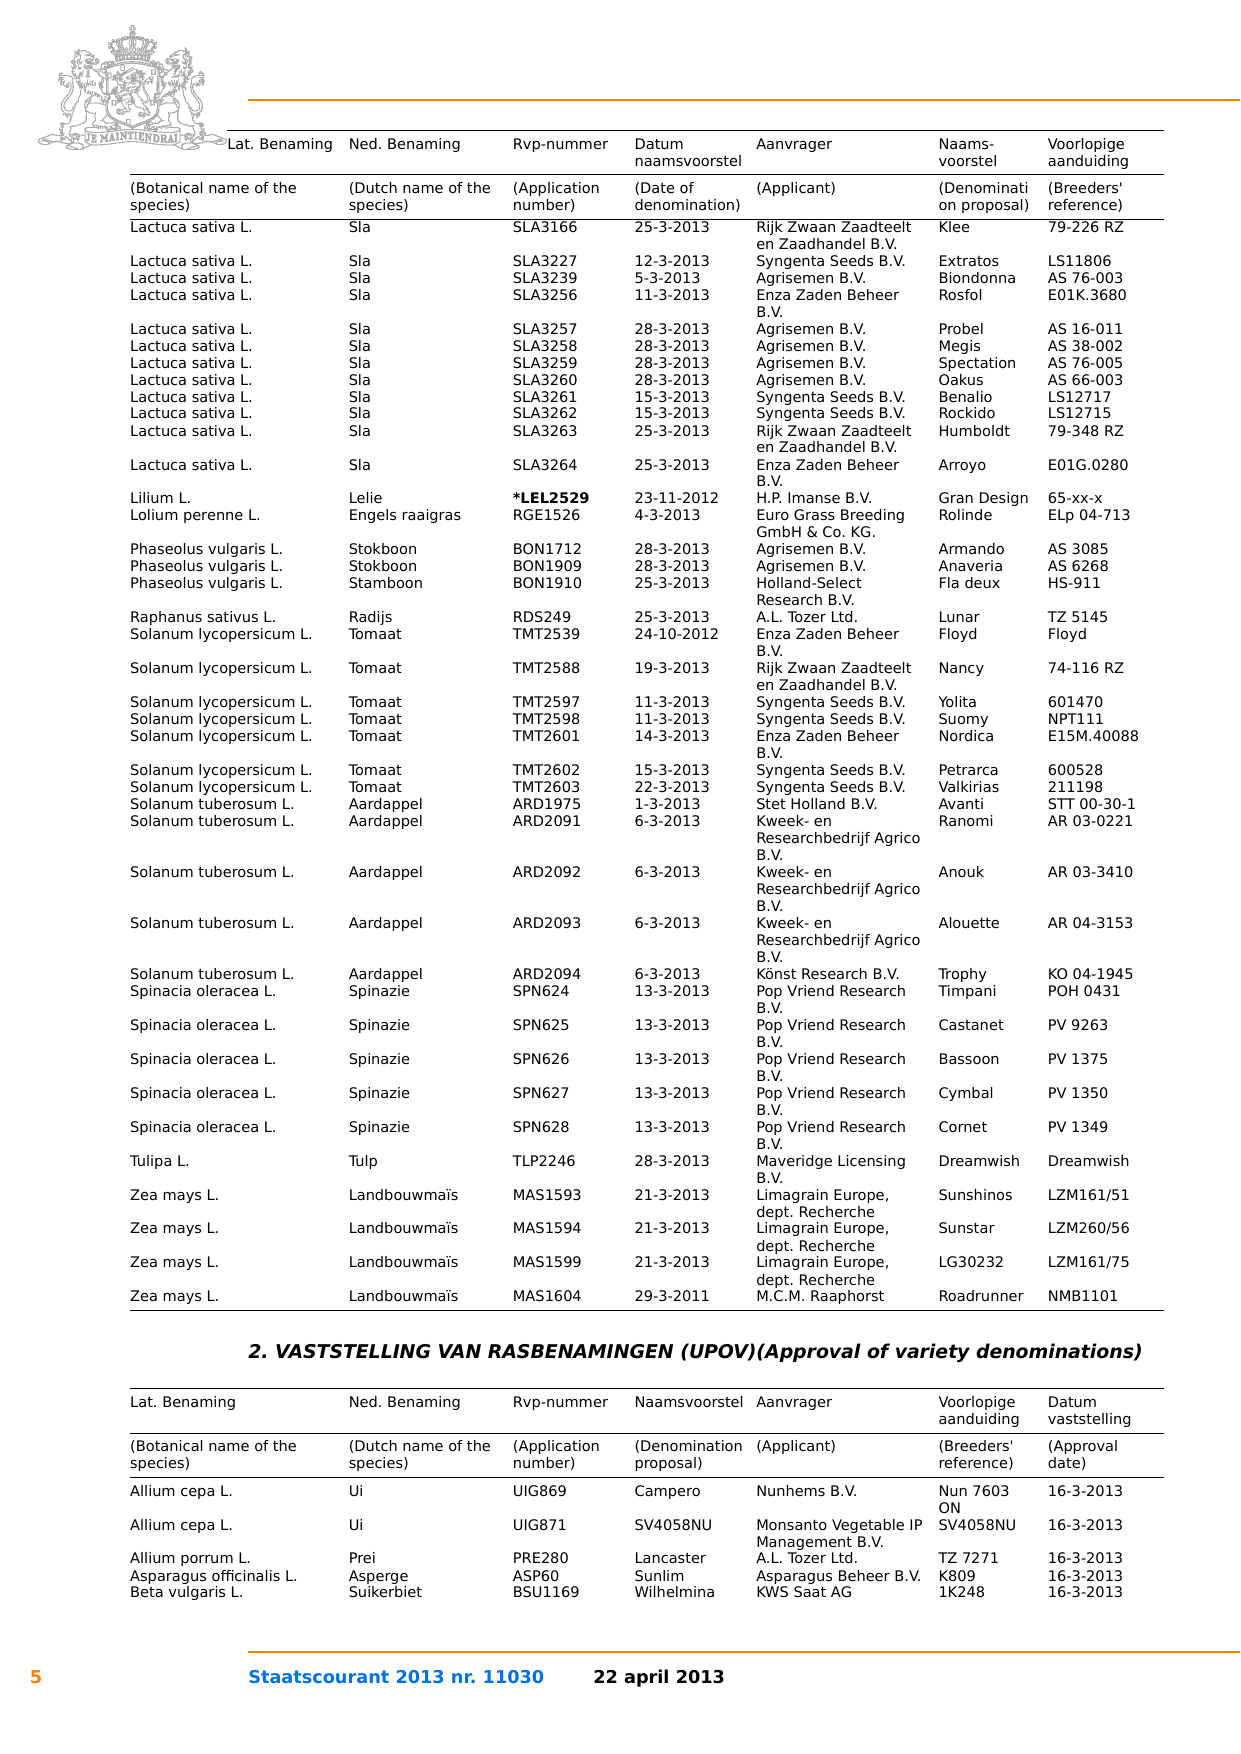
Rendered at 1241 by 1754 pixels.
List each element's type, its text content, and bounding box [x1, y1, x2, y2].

subtitle 2. VASTSTELLING VAN RASBENAMINGEN (UPOV)(Approval of variety denominations) [248, 1341, 1163, 1363]
table_cell Lelie [343, 490, 507, 507]
table_cell Aardappel [343, 966, 507, 983]
table_cell Anaveria [932, 558, 1042, 575]
table_cell LS12717 [1042, 389, 1163, 405]
table_cell (Dutch name of the species) [343, 175, 507, 219]
table_cell Sla [343, 423, 507, 456]
table_cell 25-3-2013 [628, 609, 750, 626]
table_cell PRE280 [507, 1550, 628, 1567]
table_cell Tulp [343, 1153, 507, 1186]
table_cell Nun 7603 ON [932, 1478, 1042, 1516]
table_cell 11-3-2013 [628, 287, 750, 321]
table_cell Aardappel [343, 915, 507, 966]
table_cell ARD2093 [507, 915, 628, 966]
table_cell (Denomination proposal) [628, 1434, 750, 1477]
table_cell 11-3-2013 [628, 711, 750, 728]
table_cell 16-3-2013 [1042, 1584, 1163, 1601]
table_cell 15-3-2013 [628, 762, 750, 779]
table_cell MAS1593 [507, 1186, 628, 1220]
table_cell Alouette [932, 915, 1042, 966]
table_cell Ranomi [932, 813, 1042, 864]
table_cell Allium cepa L. [130, 1516, 343, 1550]
table_cell 21-3-2013 [628, 1186, 750, 1220]
table_cell Floyd [1042, 626, 1163, 660]
table_cell Kweek- en Researchbedrijf Agrico B.V. [750, 813, 932, 864]
table_cell Solanum tuberosum L. [130, 915, 343, 966]
table_cell Allium cepa L. [130, 1478, 343, 1516]
table_cell 600528 [1042, 762, 1163, 779]
table_header Aanvrager [750, 1389, 932, 1432]
table_cell SPN628 [507, 1119, 628, 1152]
table_cell Allium porrum L. [130, 1550, 343, 1567]
table_cell 29-3-2011 [628, 1288, 750, 1310]
table_cell Sla [343, 371, 507, 388]
table_cell LS12715 [1042, 405, 1163, 422]
table_cell Spinazie [343, 1119, 507, 1152]
table_cell Bassoon [932, 1051, 1042, 1084]
table_cell Solanum lycopersicum L. [130, 694, 343, 711]
table_cell UIG871 [507, 1516, 628, 1550]
table_cell Lactuca sativa L. [130, 321, 343, 337]
table_cell (Botanical name of the species) [130, 175, 343, 219]
table_cell AS 38-002 [1042, 338, 1163, 354]
table_header Lat. Benaming [130, 1389, 343, 1432]
table_cell Limagrain Europe, dept. Recherche [750, 1220, 932, 1254]
table_cell (Breeders' reference) [932, 1434, 1042, 1477]
table_cell Valkirias [932, 779, 1042, 796]
table_cell Sla [343, 389, 507, 405]
table_cell TMT2597 [507, 694, 628, 711]
table_cell Rijk Zwaan Zaadteelt en Zaadhandel B.V. [750, 660, 932, 694]
table_cell 6-3-2013 [628, 864, 750, 915]
table_cell Lactuca sativa L. [130, 423, 343, 456]
table_cell 22-3-2013 [628, 779, 750, 796]
table_cell 28-3-2013 [628, 338, 750, 354]
table_cell Lancaster [628, 1550, 750, 1567]
table_cell Agrisemen B.V. [750, 321, 932, 337]
table_cell Solanum tuberosum L. [130, 813, 343, 864]
table_cell (Dutch name of the species) [343, 1434, 507, 1477]
table_cell Agrisemen B.V. [750, 338, 932, 354]
table_cell Aardappel [343, 813, 507, 864]
table_cell A.L. Tozer Ltd. [750, 609, 932, 626]
table_cell 601470 [1042, 694, 1163, 711]
table_cell SV4058NU [932, 1516, 1042, 1550]
table_cell Anouk [932, 864, 1042, 915]
table_cell LS11806 [1042, 253, 1163, 269]
table_cell Agrisemen B.V. [750, 371, 932, 388]
table_cell Tomaat [343, 626, 507, 660]
table_cell Syngenta Seeds B.V. [750, 779, 932, 796]
table_cell AS 6268 [1042, 558, 1163, 575]
table_cell Stokboon [343, 541, 507, 558]
table_cell BON1712 [507, 541, 628, 558]
table_cell (Date of denomination) [628, 175, 750, 219]
table_cell Lactuca sativa L. [130, 253, 343, 269]
table_cell 16-3-2013 [1042, 1568, 1163, 1584]
table_cell Benalio [932, 389, 1042, 405]
table_cell Solanum lycopersicum L. [130, 626, 343, 660]
table_cell 11-3-2013 [628, 694, 750, 711]
table_cell 13-3-2013 [628, 1119, 750, 1152]
table_cell Fla deux [932, 575, 1042, 609]
table_header Rvp-nummer [507, 131, 628, 174]
table_cell Castanet [932, 1017, 1042, 1051]
table_cell 13-3-2013 [628, 1085, 750, 1118]
table_cell SLA3261 [507, 389, 628, 405]
table_cell AS 66-003 [1042, 371, 1163, 388]
table_cell 25-3-2013 [628, 456, 750, 490]
table_cell 13-3-2013 [628, 1051, 750, 1084]
table_cell (Application number) [507, 175, 628, 219]
table_cell AS 76-003 [1042, 270, 1163, 287]
table_cell 28-3-2013 [628, 1153, 750, 1186]
table_cell Sla [343, 355, 507, 371]
table_cell Landbouwmaïs [343, 1186, 507, 1220]
table_cell Asparagus Beheer B.V. [750, 1568, 932, 1584]
table_cell PV 1349 [1042, 1119, 1163, 1152]
table_header Datum vaststelling [1042, 1389, 1163, 1432]
table_cell STT 00-30-1 [1042, 796, 1163, 813]
table_cell Spinazie [343, 1017, 507, 1051]
table_cell Zea mays L. [130, 1254, 343, 1288]
table_cell Pop Vriend Research B.V. [750, 983, 932, 1017]
table_header Aanvrager [750, 131, 932, 174]
table_cell SLA3257 [507, 321, 628, 337]
table_cell AR 03-3410 [1042, 864, 1163, 915]
table_cell Landbouwmaïs [343, 1220, 507, 1254]
table_cell Rolinde [932, 507, 1042, 541]
table_cell TMT2603 [507, 779, 628, 796]
table_cell Spinacia oleracea L. [130, 983, 343, 1017]
table_cell AR 03-0221 [1042, 813, 1163, 864]
table_cell Lactuca sativa L. [130, 371, 343, 388]
table_cell 25-3-2013 [628, 423, 750, 456]
table_cell Sla [343, 220, 507, 253]
table_cell LZM260/56 [1042, 1220, 1163, 1254]
table_cell Lactuca sativa L. [130, 287, 343, 321]
table_cell SLA3166 [507, 220, 628, 253]
table_cell 13-3-2013 [628, 983, 750, 1017]
table_cell Dreamwish [932, 1153, 1042, 1186]
table_cell Stokboon [343, 558, 507, 575]
table_cell Humboldt [932, 423, 1042, 456]
table_cell TLP2246 [507, 1153, 628, 1186]
table_cell SLA3260 [507, 371, 628, 388]
table_cell Oakus [932, 371, 1042, 388]
table_cell Kweek- en Researchbedrijf Agrico B.V. [750, 915, 932, 966]
table_cell Timpani [932, 983, 1042, 1017]
table_cell Zea mays L. [130, 1288, 343, 1310]
table_cell 6-3-2013 [628, 966, 750, 983]
table_cell SPN627 [507, 1085, 628, 1118]
table_cell Zea mays L. [130, 1186, 343, 1220]
table_cell 28-3-2013 [628, 541, 750, 558]
table_cell 1-3-2013 [628, 796, 750, 813]
table_cell Lactuca sativa L. [130, 270, 343, 287]
table_cell K809 [932, 1568, 1042, 1584]
table_cell Stamboon [343, 575, 507, 609]
table_cell Sla [343, 287, 507, 321]
table_cell Gran Design [932, 490, 1042, 507]
table_cell Lilium L. [130, 490, 343, 507]
table_cell 16-3-2013 [1042, 1478, 1163, 1516]
table_cell Armando [932, 541, 1042, 558]
table_cell Nordica [932, 728, 1042, 762]
table_cell AS 3085 [1042, 541, 1163, 558]
table_cell Roadrunner [932, 1288, 1042, 1310]
table_cell H.P. Imanse B.V. [750, 490, 932, 507]
table_cell ARD2091 [507, 813, 628, 864]
table_cell Solanum lycopersicum L. [130, 711, 343, 728]
table_cell PV 1375 [1042, 1051, 1163, 1084]
table_cell 4-3-2013 [628, 507, 750, 541]
table_cell Pop Vriend Research B.V. [750, 1119, 932, 1152]
table_cell 28-3-2013 [628, 321, 750, 337]
table_cell PV 9263 [1042, 1017, 1163, 1051]
table_cell (Approval date) [1042, 1434, 1163, 1477]
table_cell Agrisemen B.V. [750, 541, 932, 558]
table_cell 74-116 RZ [1042, 660, 1163, 694]
table_cell Spinazie [343, 983, 507, 1017]
table_cell Cymbal [932, 1085, 1042, 1118]
table_cell Spinacia oleracea L. [130, 1085, 343, 1118]
table_cell 15-3-2013 [628, 389, 750, 405]
table_cell Zea mays L. [130, 1220, 343, 1254]
table_cell Spectation [932, 355, 1042, 371]
table_cell Yolita [932, 694, 1042, 711]
table_cell Enza Zaden Beheer B.V. [750, 456, 932, 490]
table_cell Agrisemen B.V. [750, 355, 932, 371]
table_cell SV4058NU [628, 1516, 750, 1550]
table_cell AS 16-011 [1042, 321, 1163, 337]
table_cell 79-348 RZ [1042, 423, 1163, 456]
table_cell 28-3-2013 [628, 558, 750, 575]
table_cell 13-3-2013 [628, 1017, 750, 1051]
table_cell MAS1599 [507, 1254, 628, 1288]
table_cell (Applicant) [750, 1434, 932, 1477]
table_cell SLA3227 [507, 253, 628, 269]
table_cell Rockido [932, 405, 1042, 422]
table_header Voorlopige aanduiding [932, 1389, 1042, 1432]
table_cell 65-xx-x [1042, 490, 1163, 507]
table_cell Suomy [932, 711, 1042, 728]
table_cell 6-3-2013 [628, 915, 750, 966]
table_cell 79-226 RZ [1042, 220, 1163, 253]
table_cell 5-3-2013 [628, 270, 750, 287]
table_cell 6-3-2013 [628, 813, 750, 864]
table_cell TMT2601 [507, 728, 628, 762]
table_cell Pop Vriend Research B.V. [750, 1085, 932, 1118]
table_cell BON1909 [507, 558, 628, 575]
table_cell Phaseolus vulgaris L. [130, 541, 343, 558]
table_cell Syngenta Seeds B.V. [750, 762, 932, 779]
table_cell KO 04-1945 [1042, 966, 1163, 983]
table_cell Dreamwish [1042, 1153, 1163, 1186]
table_cell Tomaat [343, 694, 507, 711]
table_cell Tomaat [343, 779, 507, 796]
table_header Ned. Benaming [343, 131, 507, 174]
table_cell TMT2588 [507, 660, 628, 694]
table_cell Aardappel [343, 796, 507, 813]
table_cell Lactuca sativa L. [130, 355, 343, 371]
table_cell Beta vulgaris L. [130, 1584, 343, 1601]
table_cell TMT2539 [507, 626, 628, 660]
table_cell UIG869 [507, 1478, 628, 1516]
table_cell POH 0431 [1042, 983, 1163, 1017]
table_cell Solanum tuberosum L. [130, 966, 343, 983]
picture [38, 25, 227, 150]
table_cell Tomaat [343, 728, 507, 762]
table_cell Tulipa L. [130, 1153, 343, 1186]
table_cell Spinazie [343, 1085, 507, 1118]
table_cell Holland-Select Research B.V. [750, 575, 932, 609]
table_cell E01K.3680 [1042, 287, 1163, 321]
table_cell Biondonna [932, 270, 1042, 287]
table_cell TZ 7271 [932, 1550, 1042, 1567]
table_cell Cornet [932, 1119, 1042, 1152]
table_cell (Applicant) [750, 175, 932, 219]
table_cell Asparagus officinalis L. [130, 1568, 343, 1584]
table_cell A.L. Tozer Ltd. [750, 1550, 932, 1567]
table_cell E15M.40088 [1042, 728, 1163, 762]
table_cell Stet Holland B.V. [750, 796, 932, 813]
table_cell LZM161/51 [1042, 1186, 1163, 1220]
table_cell (Breeders' reference) [1042, 175, 1163, 219]
table_cell NMB1101 [1042, 1288, 1163, 1310]
table_cell *LEL2529 [507, 490, 628, 507]
table_cell Euro Grass Breeding GmbH & Co. KG. [750, 507, 932, 541]
table_header Lat. Benaming [130, 131, 343, 174]
table_cell Spinacia oleracea L. [130, 1017, 343, 1051]
table_cell Phaseolus vulgaris L. [130, 575, 343, 609]
table_cell E01G.0280 [1042, 456, 1163, 490]
table_cell Ui [343, 1478, 507, 1516]
table_cell Maveridge Licensing B.V. [750, 1153, 932, 1186]
table_cell Enza Zaden Beheer B.V. [750, 287, 932, 321]
table_cell Tomaat [343, 762, 507, 779]
table_cell Lolium perenne L. [130, 507, 343, 541]
table_cell Solanum tuberosum L. [130, 796, 343, 813]
table_cell Enza Zaden Beheer B.V. [750, 728, 932, 762]
table_cell Pop Vriend Research B.V. [750, 1051, 932, 1084]
table_header Rvp-nummer [507, 1389, 628, 1432]
table_cell 14-3-2013 [628, 728, 750, 762]
table_cell Solanum tuberosum L. [130, 864, 343, 915]
table_cell 25-3-2013 [628, 575, 750, 609]
table_cell Aardappel [343, 864, 507, 915]
table_cell LZM161/75 [1042, 1254, 1163, 1288]
table_cell Nunhems B.V. [750, 1478, 932, 1516]
table_cell Limagrain Europe, dept. Recherche [750, 1254, 932, 1288]
table_cell Floyd [932, 626, 1042, 660]
table_cell Sla [343, 338, 507, 354]
table_cell Petrarca [932, 762, 1042, 779]
table_cell Arroyo [932, 456, 1042, 490]
table_cell 12-3-2013 [628, 253, 750, 269]
table_cell Agrisemen B.V. [750, 558, 932, 575]
table_cell 15-3-2013 [628, 405, 750, 422]
table_cell Raphanus sativus L. [130, 609, 343, 626]
table_cell SLA3259 [507, 355, 628, 371]
table_cell Campero [628, 1478, 750, 1516]
table_cell 16-3-2013 [1042, 1516, 1163, 1550]
table_cell Sla [343, 405, 507, 422]
table_header Naamsvoorstel [628, 1389, 750, 1432]
table_cell Spinacia oleracea L. [130, 1051, 343, 1084]
table_cell 211198 [1042, 779, 1163, 796]
table_cell Tomaat [343, 711, 507, 728]
table_cell 28-3-2013 [628, 371, 750, 388]
table_cell SLA3263 [507, 423, 628, 456]
table_cell Lactuca sativa L. [130, 389, 343, 405]
table_cell SLA3256 [507, 287, 628, 321]
table_cell BSU1169 [507, 1584, 628, 1601]
table_cell Sla [343, 321, 507, 337]
table_cell Spinazie [343, 1051, 507, 1084]
table_cell Syngenta Seeds B.V. [750, 711, 932, 728]
table_cell PV 1350 [1042, 1085, 1163, 1118]
table_cell Solanum lycopersicum L. [130, 728, 343, 762]
table_header Naams-voorstel [932, 131, 1042, 174]
table_cell Syngenta Seeds B.V. [750, 405, 932, 422]
table_cell (Application number) [507, 1434, 628, 1477]
table_cell Limagrain Europe, dept. Recherche [750, 1186, 932, 1220]
table_cell Engels raaigras [343, 507, 507, 541]
table_cell Sunstar [932, 1220, 1042, 1254]
table_cell Sunshinos [932, 1186, 1042, 1220]
table_cell Wilhelmina [628, 1584, 750, 1601]
table_cell Syngenta Seeds B.V. [750, 253, 932, 269]
table_cell SLA3262 [507, 405, 628, 422]
table_cell Monsanto Vegetable IP Management B.V. [750, 1516, 932, 1550]
table_cell NPT111 [1042, 711, 1163, 728]
table_cell Sla [343, 253, 507, 269]
table_cell Avanti [932, 796, 1042, 813]
table_cell ELp 04-713 [1042, 507, 1163, 541]
table_cell RDS249 [507, 609, 628, 626]
table_cell 21-3-2013 [628, 1220, 750, 1254]
table_cell Syngenta Seeds B.V. [750, 389, 932, 405]
table_cell ASP60 [507, 1568, 628, 1584]
table_cell Klee [932, 220, 1042, 253]
table_cell SLA3239 [507, 270, 628, 287]
table_cell 28-3-2013 [628, 355, 750, 371]
table_cell Könst Research B.V. [750, 966, 932, 983]
table_cell Asperge [343, 1568, 507, 1584]
table_cell Trophy [932, 966, 1042, 983]
table_cell Phaseolus vulgaris L. [130, 558, 343, 575]
table_cell KWS Saat AG [750, 1584, 932, 1601]
table_cell Solanum lycopersicum L. [130, 779, 343, 796]
table_cell Rijk Zwaan Zaadteelt en Zaadhandel B.V. [750, 220, 932, 253]
table_cell Solanum lycopersicum L. [130, 762, 343, 779]
table_cell Extratos [932, 253, 1042, 269]
table_cell Landbouwmaïs [343, 1254, 507, 1288]
table_cell Solanum lycopersicum L. [130, 660, 343, 694]
table_cell AR 04-3153 [1042, 915, 1163, 966]
table_cell RGE1526 [507, 507, 628, 541]
table_cell Sla [343, 270, 507, 287]
table_cell 23-11-2012 [628, 490, 750, 507]
table_cell Lactuca sativa L. [130, 456, 343, 490]
table_cell Sunlim [628, 1568, 750, 1584]
table_cell Pop Vriend Research B.V. [750, 1017, 932, 1051]
table_cell Ui [343, 1516, 507, 1550]
table_cell AS 76-005 [1042, 355, 1163, 371]
table_cell SPN626 [507, 1051, 628, 1084]
table_cell SPN624 [507, 983, 628, 1017]
table_cell ARD2092 [507, 864, 628, 915]
table_cell HS-911 [1042, 575, 1163, 609]
table_cell Prei [343, 1550, 507, 1567]
table_cell ARD1975 [507, 796, 628, 813]
table_cell Rijk Zwaan Zaadteelt en Zaadhandel B.V. [750, 423, 932, 456]
table_cell SPN625 [507, 1017, 628, 1051]
table_cell 25-3-2013 [628, 220, 750, 253]
table_cell Nancy [932, 660, 1042, 694]
table_cell Suikerbiet [343, 1584, 507, 1601]
table_cell (Denomination proposal) [932, 175, 1042, 219]
table_cell 21-3-2013 [628, 1254, 750, 1288]
table_cell Lunar [932, 609, 1042, 626]
table_cell Megis [932, 338, 1042, 354]
table_cell Agrisemen B.V. [750, 270, 932, 287]
table_cell 24-10-2012 [628, 626, 750, 660]
table_cell Tomaat [343, 660, 507, 694]
table_cell Radijs [343, 609, 507, 626]
table_cell M.C.M. Raaphorst [750, 1288, 932, 1310]
table_cell Enza Zaden Beheer B.V. [750, 626, 932, 660]
table_header Voorlopige aanduiding [1042, 131, 1163, 174]
table_cell Syngenta Seeds B.V. [750, 694, 932, 711]
table_cell 1K248 [932, 1584, 1042, 1601]
table_cell Landbouwmaïs [343, 1288, 507, 1310]
table_cell SLA3258 [507, 338, 628, 354]
table_cell SLA3264 [507, 456, 628, 490]
table_cell TMT2602 [507, 762, 628, 779]
table_cell Lactuca sativa L. [130, 405, 343, 422]
table_cell Spinacia oleracea L. [130, 1119, 343, 1152]
table_cell 16-3-2013 [1042, 1550, 1163, 1567]
table_cell Rosfol [932, 287, 1042, 321]
table_cell BON1910 [507, 575, 628, 609]
table_cell Kweek- en Researchbedrijf Agrico B.V. [750, 864, 932, 915]
table_cell MAS1594 [507, 1220, 628, 1254]
table_cell Probel [932, 321, 1042, 337]
table_cell Lactuca sativa L. [130, 220, 343, 253]
table_cell ARD2094 [507, 966, 628, 983]
table_header Ned. Benaming [343, 1389, 507, 1432]
table_cell TZ 5145 [1042, 609, 1163, 626]
table_header Datum naamsvoorstel [628, 131, 750, 174]
table_cell (Botanical name of the species) [130, 1434, 343, 1477]
table_cell Lactuca sativa L. [130, 338, 343, 354]
table_cell MAS1604 [507, 1288, 628, 1310]
table_cell Sla [343, 456, 507, 490]
table_cell LG30232 [932, 1254, 1042, 1288]
table_cell 19-3-2013 [628, 660, 750, 694]
table_cell TMT2598 [507, 711, 628, 728]
